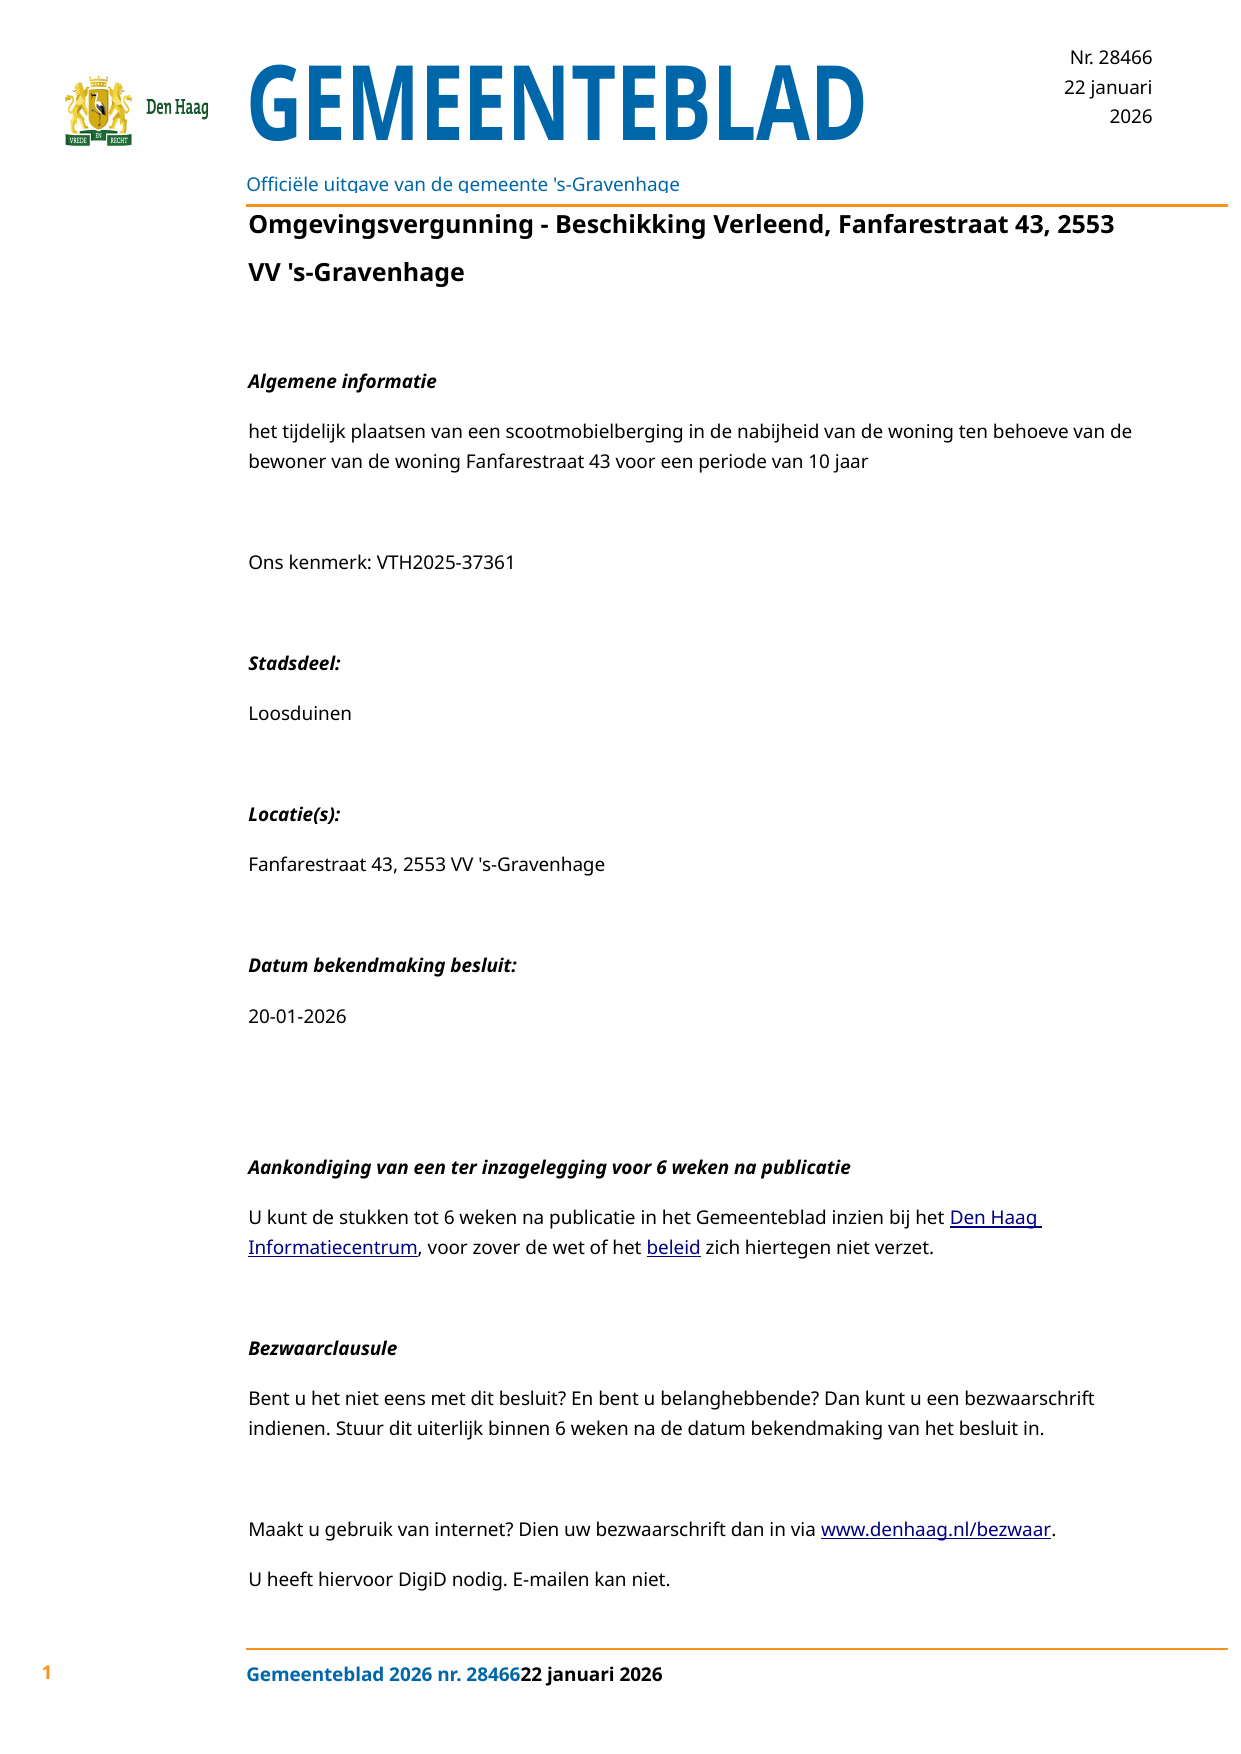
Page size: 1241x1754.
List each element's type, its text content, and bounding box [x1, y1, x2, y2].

text het tijdelijk plaatsen van een scootmobielberging in de nabijheid van de woning ten behoeve van de bewoner van de woning Fanfarestraat 43 voor een periode van 10 jaar [248, 419, 1152, 474]
text Datum bekendmaking besluit: [248, 952, 1152, 978]
text Bezwaarclausule [248, 1335, 1152, 1361]
text Ons kenmerk: VTH2025-37361 [248, 549, 1152, 575]
text Loosduinen [248, 700, 1152, 726]
text U kunt de stukken tot 6 weken na publicatie in het Gemeenteblad inzien bij het Den Haag Informatiecentrum, voor zover de wet of het beleid zich hiertegen niet verzet. [248, 1204, 1152, 1260]
text Aankondiging van een ter inzagelegging voor 6 weken na publicatie [248, 1154, 1152, 1180]
text 20-01-2026 [248, 1003, 1152, 1029]
text U heeft hiervoor DigiD nodig. E-mailen kan niet. [248, 1566, 1152, 1592]
text Stadsdeel: [248, 650, 1152, 676]
text Bent u het niet eens met dit besluit? En bent u belanghebbende? Dan kunt u een bezwaarschrift indienen. Stuur dit uiterlijk binnen 6 weken na de datum bekendmaking van het besluit in. [248, 1385, 1152, 1441]
text Fanfarestraat 43, 2553 VV 's-Gravenhage [248, 852, 1152, 877]
text Locatie(s): [248, 801, 1152, 827]
picture [41, 47, 231, 172]
text Omgevingsvergunning - Beschikking Verleend, Fanfarestraat 43, 2553 VV 's-Gravenhage [248, 207, 1152, 288]
text Maakt u gebruik van internet? Dien uw bezwaarschrift dan in via www.denhaag.nl/bezwaar. [248, 1516, 1152, 1542]
text Algemene informatie [248, 368, 1152, 394]
